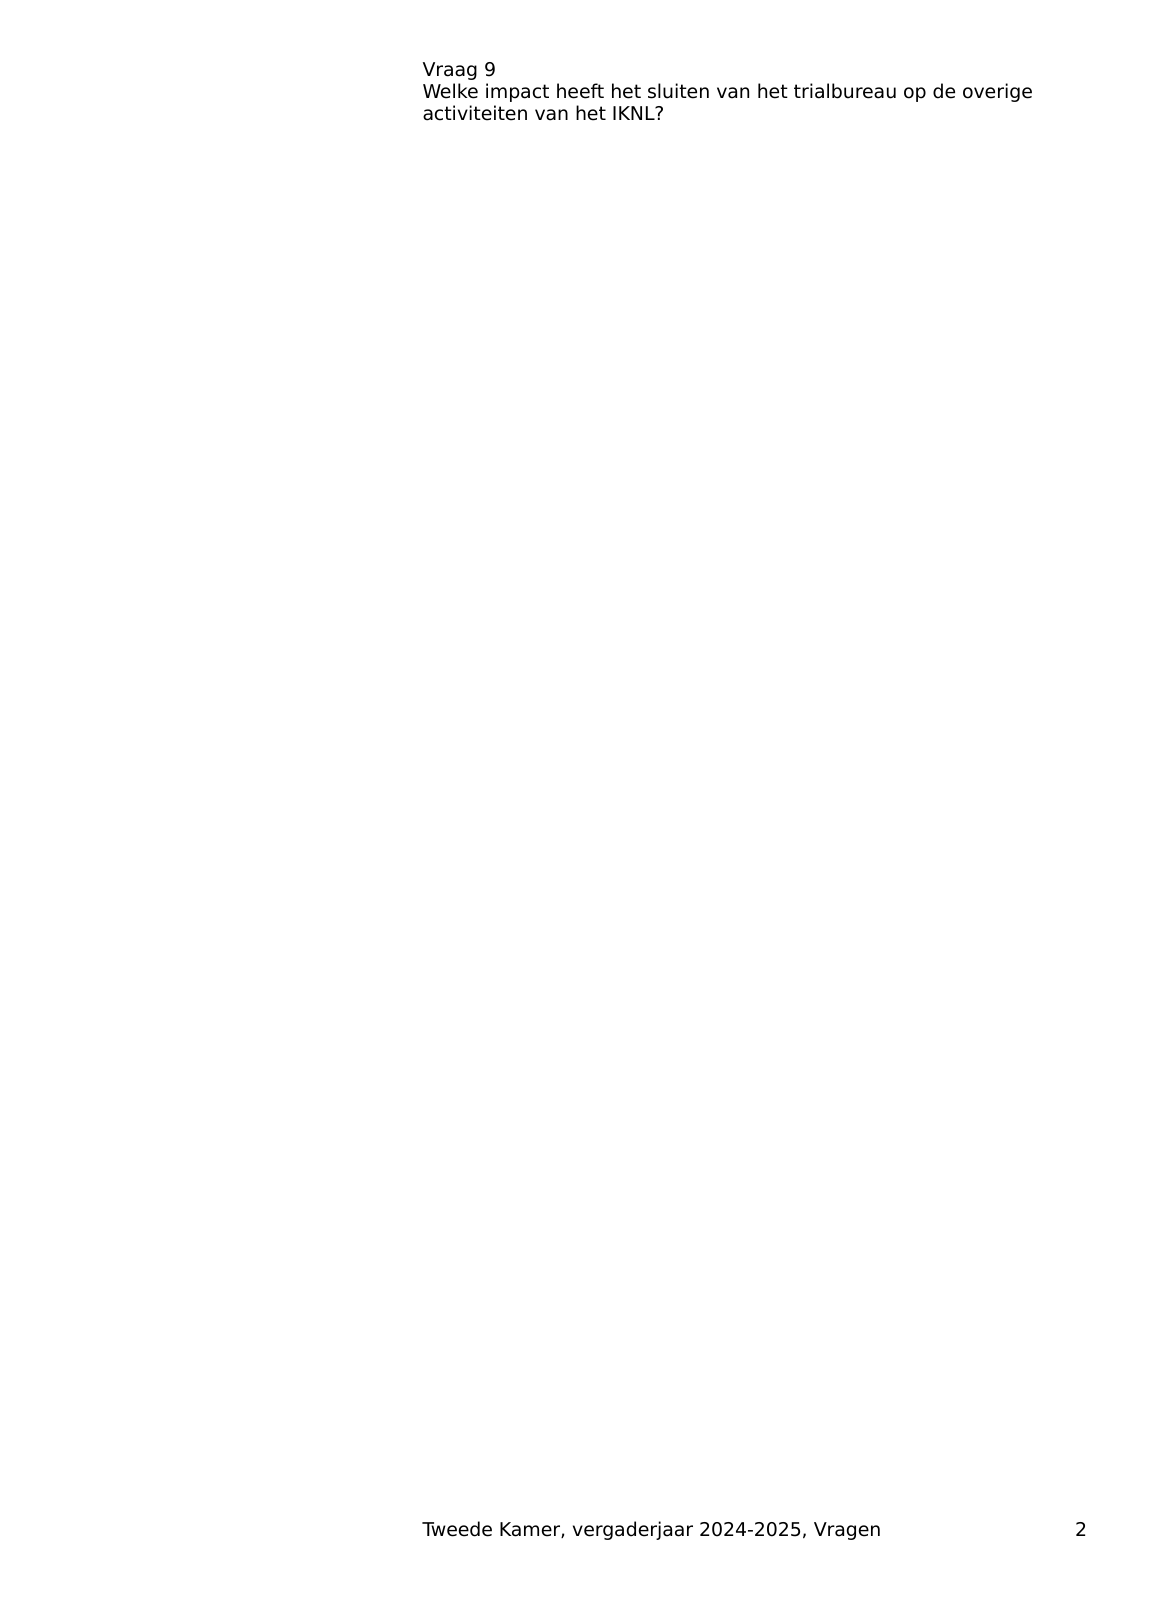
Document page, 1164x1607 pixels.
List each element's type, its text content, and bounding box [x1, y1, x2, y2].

text Vraag 9 [422, 59, 1087, 81]
text Welke impact heeft het sluiten van het trialbureau op de overige activiteiten van het IKNL? [422, 81, 1087, 125]
